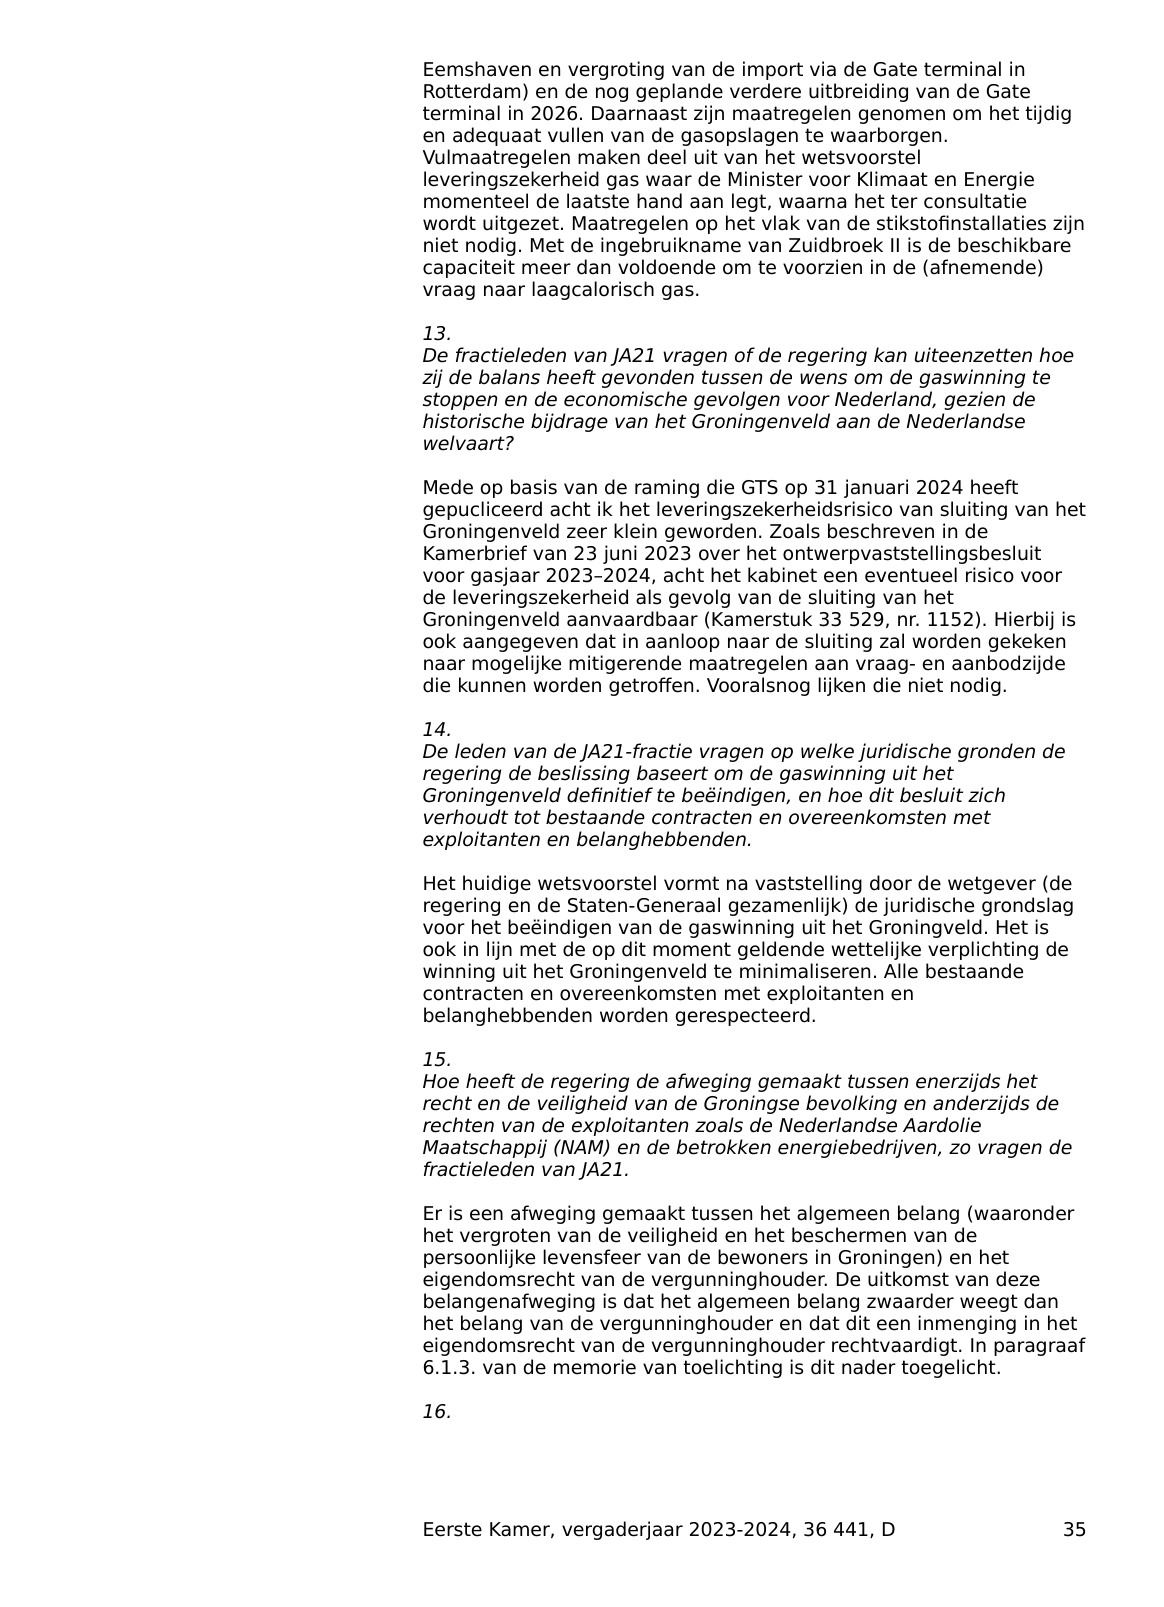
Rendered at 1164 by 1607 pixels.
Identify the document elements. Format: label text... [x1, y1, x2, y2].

text Mede op basis van de raming die GTS op 31 januari 2024 heeft gepucliceerd acht ik het leveringszekerheidsrisico van sluiting van het Groningenveld zeer klein geworden. Zoals beschreven in de Kamerbrief van 23 juni 2023 over het ontwerpvaststellingsbesluit voor gasjaar 2023–2024, acht het kabinet een eventueel risico voor de leveringszekerheid als gevolg van de sluiting van het Groningenveld aanvaardbaar (Kamerstuk 33 529, nr. 1152). Hierbij is ook aangegeven dat in aanloop naar de sluiting zal worden gekeken naar mogelijke mitigerende maatregelen aan vraag- en aanbodzijde die kunnen worden getroffen. Vooralsnog lijken die niet nodig. [422, 477, 1087, 697]
text 13. [422, 323, 1087, 345]
text 16. [422, 1401, 1087, 1423]
text Het huidige wetsvoorstel vormt na vaststelling door de wetgever (de regering en de Staten-Generaal gezamenlijk) de juridische grondslag voor het beëindigen van de gaswinning uit het Groningveld. Het is ook in lijn met de op dit moment geldende wettelijke verplichting de winning uit het Groningenveld te minimaliseren. Alle bestaande contracten en overeenkomsten met exploitanten en belanghebbenden worden gerespecteerd. [422, 873, 1087, 1027]
text De fractieleden van JA21 vragen of de regering kan uiteenzetten hoe zij de balans heeft gevonden tussen de wens om de gaswinning te stoppen en de economische gevolgen voor Nederland, gezien de historische bijdrage van het Groningenveld aan de Nederlandse welvaart? [422, 345, 1087, 455]
text 15. [422, 1049, 1087, 1071]
text De leden van de JA21-fractie vragen op welke juridische gronden de regering de beslissing baseert om de gaswinning uit het Groningenveld definitief te beëindigen, en hoe dit besluit zich verhoudt tot bestaande contracten en overeenkomsten met exploitanten en belanghebbenden. [422, 741, 1087, 851]
text Er is een afweging gemaakt tussen het algemeen belang (waaronder het vergroten van de veiligheid en het beschermen van de persoonlijke levensfeer van de bewoners in Groningen) en het eigendomsrecht van de vergunninghouder. De uitkomst van deze belangenafweging is dat het algemeen belang zwaarder weegt dan het belang van de vergunninghouder en dat dit een inmenging in het eigendomsrecht van de vergunninghouder rechtvaardigt. In paragraaf 6.1.3. van de memorie van toelichting is dit nader toegelicht. [422, 1203, 1087, 1379]
text 14. [422, 719, 1087, 741]
text Hoe heeft de regering de afweging gemaakt tussen enerzijds het recht en de veiligheid van de Groningse bevolking en anderzijds de rechten van de exploitanten zoals de Nederlandse Aardolie Maatschappij (NAM) en de betrokken energiebedrijven, zo vragen de fractieleden van JA21. [422, 1071, 1087, 1181]
text Eemshaven en vergroting van de import via de Gate terminal in Rotterdam) en de nog geplande verdere uitbreiding van de Gate terminal in 2026. Daarnaast zijn maatregelen genomen om het tijdig en adequaat vullen van de gasopslagen te waarborgen. Vulmaatregelen maken deel uit van het wetsvoorstel leveringszekerheid gas waar de Minister voor Klimaat en Energie momenteel de laatste hand aan legt, waarna het ter consultatie wordt uitgezet. Maatregelen op het vlak van de stikstofinstallaties zijn niet nodig. Met de ingebruikname van Zuidbroek II is de beschikbare capaciteit meer dan voldoende om te voorzien in de (afnemende) vraag naar laagcalorisch gas. [422, 59, 1087, 301]
